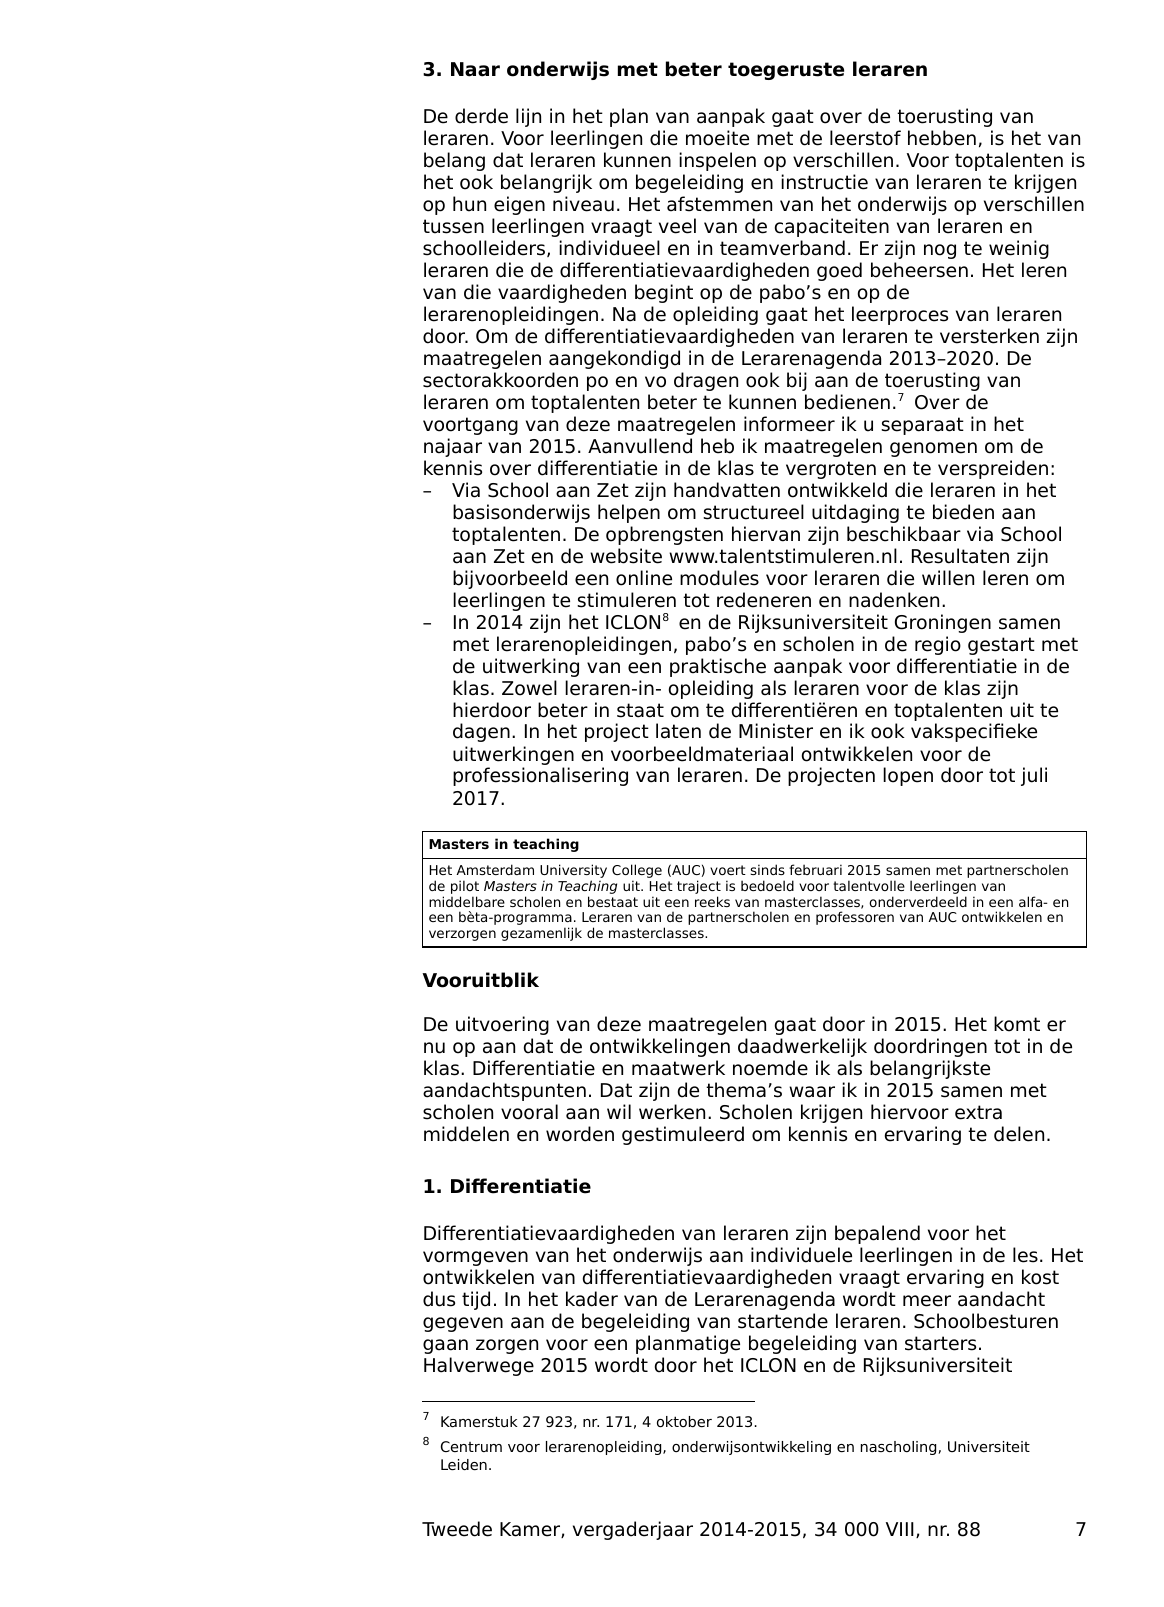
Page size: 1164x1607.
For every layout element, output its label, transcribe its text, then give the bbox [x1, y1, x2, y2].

subtitle 3. Naar onderwijs met beter toegeruste leraren [422, 59, 1087, 81]
text De derde lijn in het plan van aanpak gaat over de toerusting van leraren. Voor leerlingen die moeite met de leerstof hebben, is het van belang dat leraren kunnen inspelen op verschillen. Voor toptalenten is het ook belangrijk om begeleiding en instructie van leraren te krijgen op hun eigen niveau. Het afstemmen van het onderwijs op verschillen tussen leerlingen vraagt veel van de capaciteiten van leraren en schoolleiders, individueel en in teamverband. Er zijn nog te weinig leraren die de differentiatievaardigheden goed beheersen. Het leren van die vaardigheden begint op de pabo’s en op de lerarenopleidingen. Na de opleiding gaat het leerproces van leraren door. Om de differentiatievaardigheden van leraren te versterken zijn maatregelen aangekondigd in de Lerarenagenda 2013–2020. De sectorakkoorden po en vo dragen ook bij aan de toerusting van leraren om toptalenten beter te kunnen bedienen. Over de voortgang van deze maatregelen informeer ik u separaat in het najaar van 2015. Aanvullend heb ik maatregelen genomen om de kennis over differentiatie in de klas te vergroten en te verspreiden: [422, 106, 1087, 480]
text Kamerstuk 27 923, nr. 171, 4 oktober 2013. [422, 1410, 1087, 1432]
subtitle 1. Differentiatie [422, 1176, 1087, 1198]
text – Via School aan Zet zijn handvatten ontwikkeld die leraren in het basisonderwijs helpen om structureel uitdaging te bieden aan toptalenten. De opbrengsten hiervan zijn beschikbaar via School aan Zet en de website www.talentstimuleren.nl. Resultaten zijn bijvoorbeeld een online modules voor leraren die willen leren om leerlingen te stimuleren tot redeneren en nadenken. [422, 480, 1087, 612]
text – In 2014 zijn het ICLON en de Rijksuniversiteit Groningen samen met lerarenopleidingen, pabo’s en scholen in de regio gestart met de uitwerking van een praktische aanpak voor differentiatie in de klas. Zowel leraren-in- opleiding als leraren voor de klas zijn hierdoor beter in staat om te differentiëren en toptalenten uit te dagen. In het project laten de Minister en ik ook vakspecifieke uitwerkingen en voorbeeldmateriaal ontwikkelen voor de professionalisering van leraren. De projecten lopen door tot juli 2017. [422, 612, 1087, 809]
table_header Masters in teaching [423, 832, 1086, 857]
text De uitvoering van deze maatregelen gaat door in 2015. Het komt er nu op aan dat de ontwikkelingen daadwerkelijk doordringen tot in de klas. Differentiatie en maatwerk noemde ik als belangrijkste aandachtspunten. Dat zijn de thema’s waar ik in 2015 samen met scholen vooral aan wil werken. Scholen krijgen hiervoor extra middelen en worden gestimuleerd om kennis en ervaring te delen. [422, 1014, 1087, 1146]
text Differentiatievaardigheden van leraren zijn bepalend voor het vormgeven van het onderwijs aan individuele leerlingen in de les. Het ontwikkelen van differentiatievaardigheden vraagt ervaring en kost dus tijd. In het kader van de Lerarenagenda wordt meer aandacht gegeven aan de begeleiding van startende leraren. Schoolbesturen gaan zorgen voor een planmatige begeleiding van starters. Halverwege 2015 wordt door het ICLON en de Rijksuniversiteit [422, 1223, 1087, 1377]
text Centrum voor lerarenopleiding, onderwijsontwikkeling en nascholing, Universiteit Leiden. [422, 1435, 1087, 1474]
table_cell Het Amsterdam University College (AUC) voert sinds februari 2015 samen met partnerscholen de pilot Masters in Teaching uit. Het traject is bedoeld voor talentvolle leerlingen van middelbare scholen en bestaat uit een reeks van masterclasses, onderverdeeld in een alfa- en een bèta-programma. Leraren van de partnerscholen en professoren van AUC ontwikkelen en verzorgen gezamenlijk de masterclasses. [423, 859, 1086, 946]
subtitle Vooruitblik [422, 970, 1087, 992]
